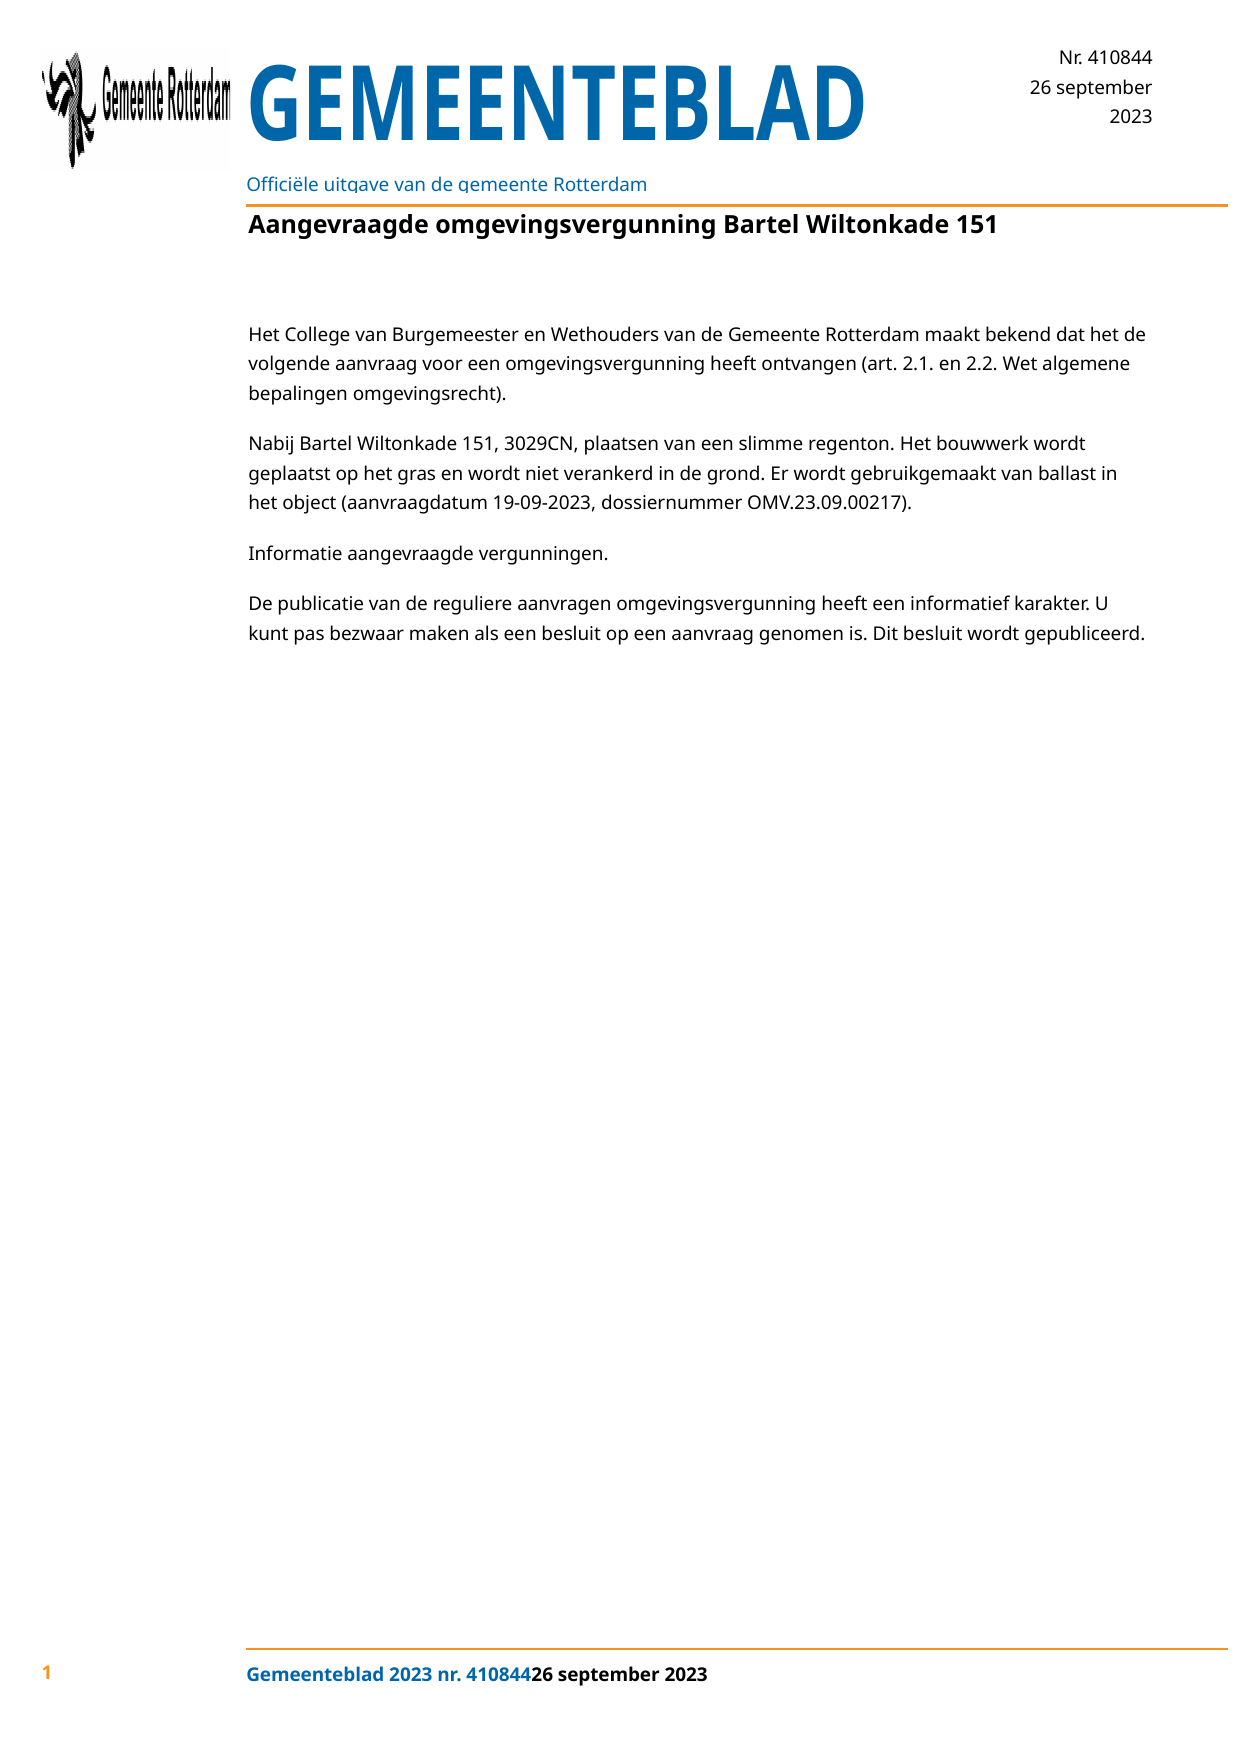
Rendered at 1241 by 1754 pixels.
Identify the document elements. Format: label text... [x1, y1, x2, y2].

text Nabij Bartel Wiltonkade 151, 3029CN, plaatsen van een slimme regenton. Het bouwwerk wordt geplaatst op het gras en wordt niet verankerd in de grond. Er wordt gebruikgemaakt van ballast in het object (aanvraagdatum 19-09-2023, dossiernummer OMV.23.09.00217). [248, 430, 1152, 515]
picture [41, 47, 231, 172]
text Aangevraagde omgevingsvergunning Bartel Wiltonkade 151 [248, 207, 1152, 241]
text Het College van Burgemeester en Wethouders van de Gemeente Rotterdam maakt bekend dat het de volgende aanvraag voor een omgevingsvergunning heeft ontvangen (art. 2.1. en 2.2. Wet algemene bepalingen omgevingsrecht). [248, 321, 1152, 406]
text De publicatie van de reguliere aanvragen omgevingsvergunning heeft een informatief karakter. U kunt pas bezwaar maken als een besluit op een aanvraag genomen is. Dit besluit wordt gepubliceerd. [248, 590, 1152, 646]
text Informatie aangevraagde vergunningen. [248, 540, 1152, 566]
